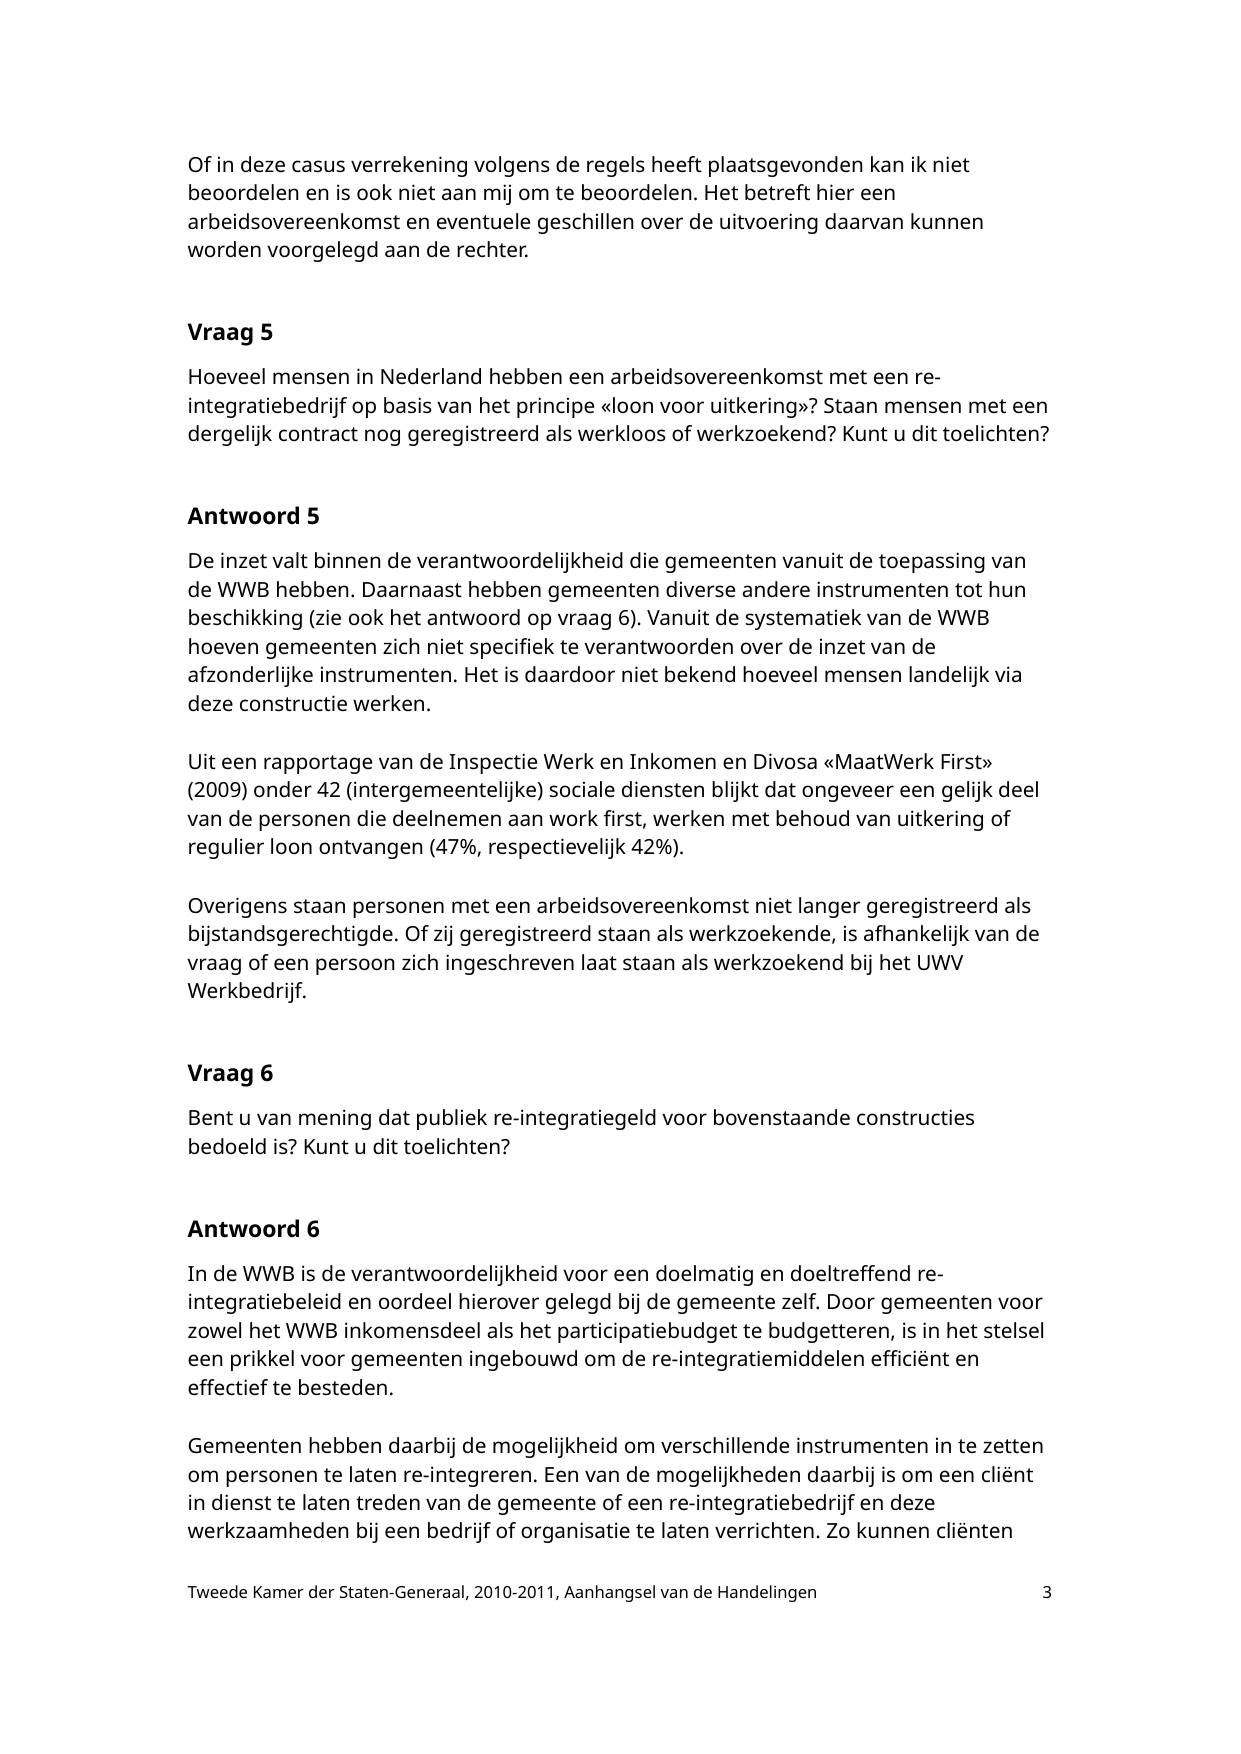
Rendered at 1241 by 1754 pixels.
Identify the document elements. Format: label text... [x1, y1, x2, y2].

subtitle Vraag 5 [187, 316, 1053, 347]
text In de WWB is de verantwoordelijkheid voor een doelmatig en doeltreffend re-integratiebeleid en oordeel hierover gelegd bij de gemeente zelf. Door gemeenten voor zowel het WWB inkomensdeel als het participatiebudget te budgetteren, is in het stelsel een prikkel voor gemeenten ingebouwd om de re-integratiemiddelen efficiënt en effectief te besteden. [187, 1259, 1053, 1401]
text Uit een rapportage van de Inspectie Werk en Inkomen en Divosa «MaatWerk First» (2009) onder 42 (intergemeentelijke) sociale diensten blijkt dat ongeveer een gelijk deel van de personen die deelnemen aan work first, werken met behoud van uitkering of regulier loon ontvangen (47%, respectievelijk 42%). [187, 747, 1053, 861]
text Gemeenten hebben daarbij de mogelijkheid om verschillende instrumenten in te zetten om personen te laten re-integreren. Een van de mogelijkheden daarbij is om een cliënt in dienst te laten treden van de gemeente of een re-integratiebedrijf en deze werkzaamheden bij een bedrijf of organisatie te laten verrichten. Zo kunnen cliënten [187, 1431, 1053, 1545]
text Of in deze casus verrekening volgens de regels heeft plaatsgevonden kan ik niet beoordelen en is ook niet aan mij om te beoordelen. Het betreft hier een arbeidsovereenkomst en eventuele geschillen over de uitvoering daarvan kunnen worden voorgelegd aan de rechter. [187, 150, 1053, 264]
subtitle Vraag 6 [187, 1057, 1053, 1088]
text De inzet valt binnen de verantwoordelijkheid die gemeenten vanuit de toepassing van de WWB hebben. Daarnaast hebben gemeenten diverse andere instrumenten tot hun beschikking (zie ook het antwoord op vraag 6). Vanuit de systematiek van de WWB hoeven gemeenten zich niet specifiek te verantwoorden over de inzet van de afzonderlijke instrumenten. Het is daardoor niet bekend hoeveel mensen landelijk via deze constructie werken. [187, 547, 1053, 717]
subtitle Antwoord 6 [187, 1213, 1053, 1244]
text Bent u van mening dat publiek re-integratiegeld voor bovenstaande constructies bedoeld is? Kunt u dit toelichten? [187, 1103, 1053, 1160]
text Hoeveel mensen in Nederland hebben een arbeidsovereenkomst met een re-integratiebedrijf op basis van het principe «loon voor uitkering»? Staan mensen met een dergelijk contract nog geregistreerd als werkloos of werkzoekend? Kunt u dit toelichten? [187, 362, 1053, 448]
subtitle Antwoord 5 [187, 500, 1053, 532]
text Overigens staan personen met een arbeidsovereenkomst niet langer geregistreerd als bijstandsgerechtigde. Of zij geregistreerd staan als werkzoekende, is afhankelijk van de vraag of een persoon zich ingeschreven laat staan als werkzoekend bij het UWV Werkbedrijf. [187, 891, 1053, 1005]
